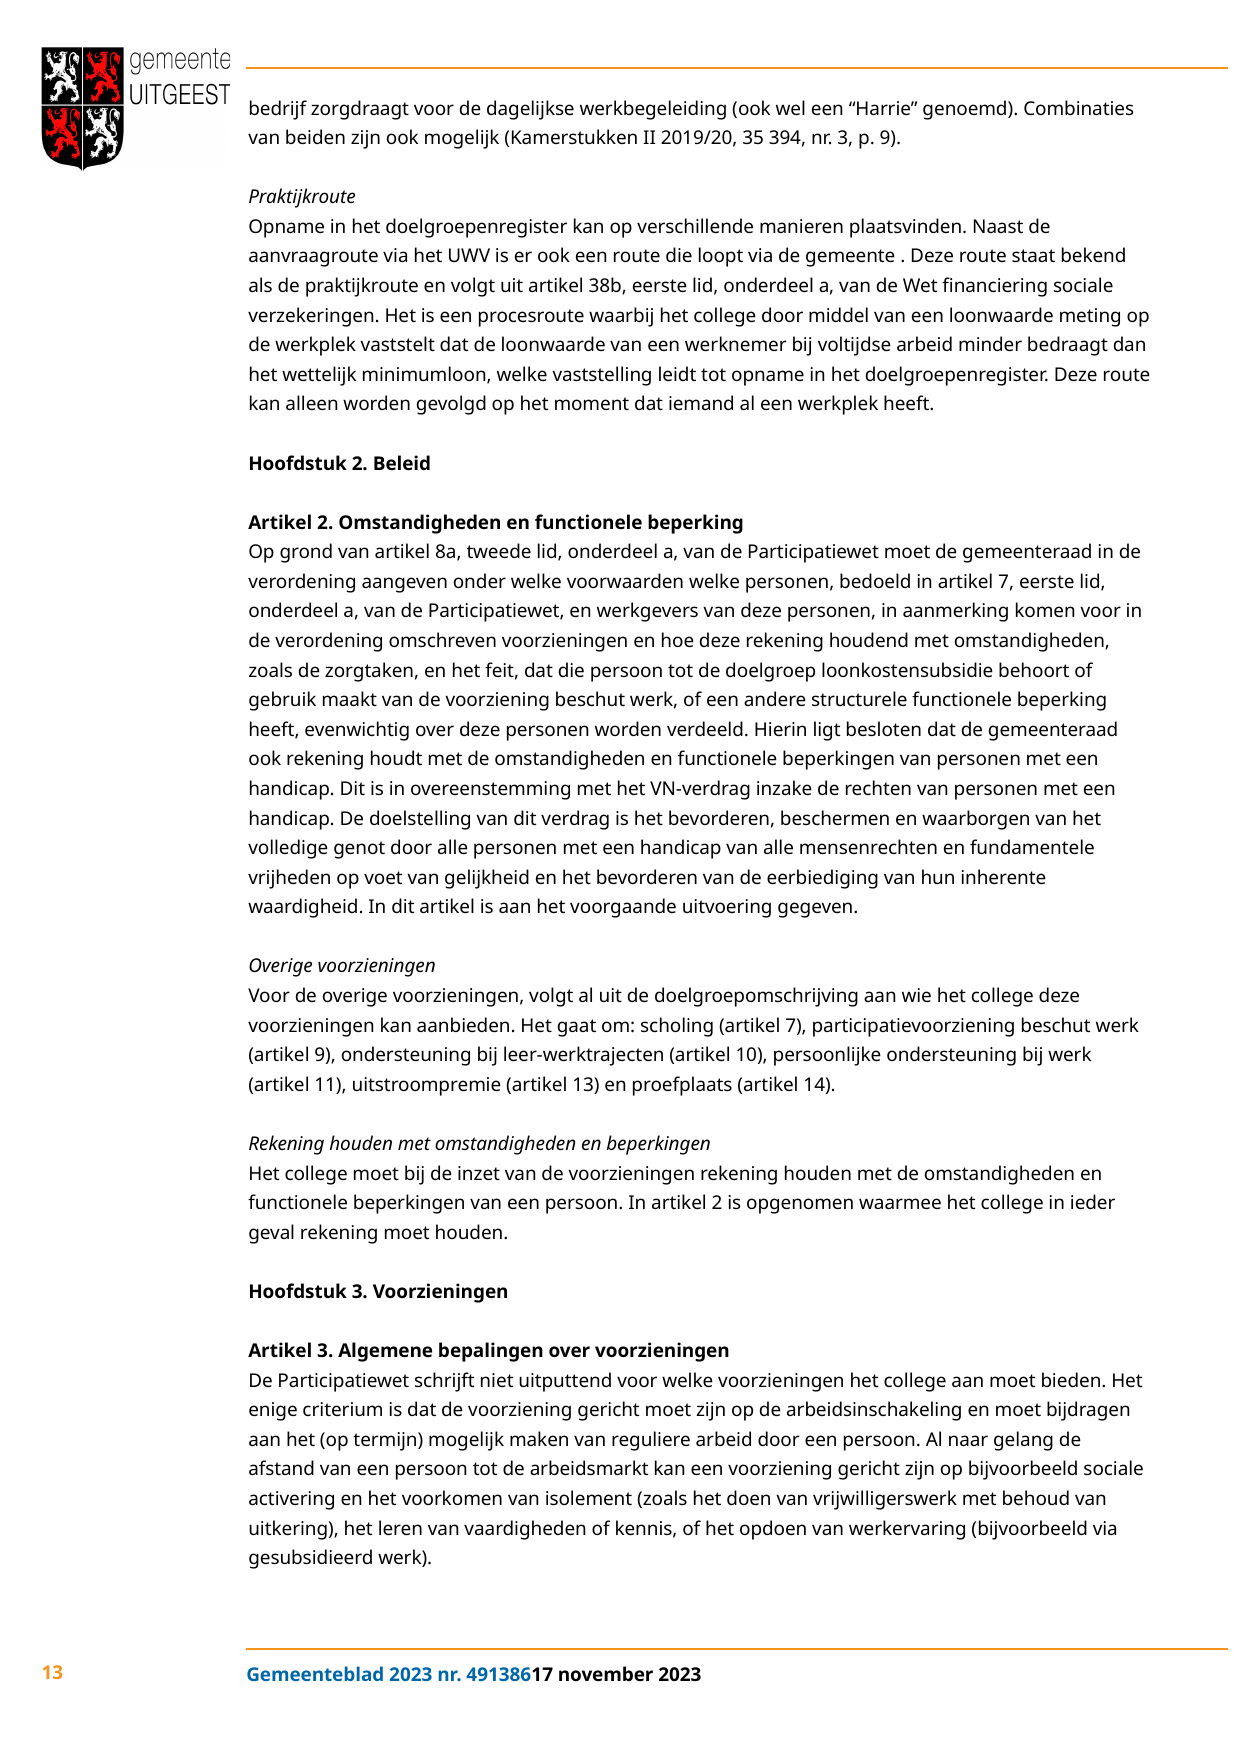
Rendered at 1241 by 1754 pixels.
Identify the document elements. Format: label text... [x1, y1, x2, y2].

text Het college moet bij de inzet van de voorzieningen rekening houden met de omstandigheden en functionele beperkingen van een persoon. In artikel 2 is opgenomen waarmee het college in ieder geval rekening moet houden. [248, 1160, 1152, 1245]
text De Participatiewet schrijft niet uitputtend voor welke voorzieningen het college aan moet bieden. Het enige criterium is dat de voorziening gericht moet zijn op de arbeidsinschakeling en moet bijdragen aan het (op termijn) mogelijk maken van reguliere arbeid door een persoon. Al naar gelang de afstand van een persoon tot de arbeidsmarkt kan een voorziening gericht zijn op bijvoorbeeld sociale activering en het voorkomen van isolement (zoals het doen van vrijwilligerswerk met behoud van uitkering), het leren van vaardigheden of kennis, of het opdoen van werkervaring (bijvoorbeeld via gesubsidieerd werk). [248, 1367, 1152, 1570]
text Voor de overige voorzieningen, volgt al uit de doelgroepomschrijving aan wie het college deze voorzieningen kan aanbieden. Het gaat om: scholing (artikel 7), participatievoorziening beschut werk (artikel 9), ondersteuning bij leer-werktrajecten (artikel 10), persoonlijke ondersteuning bij werk (artikel 11), uitstroompremie (artikel 13) en proefplaats (artikel 14). [248, 982, 1152, 1097]
text Artikel 3. Algemene bepalingen over voorzieningen [248, 1337, 1152, 1363]
text Praktijkroute [248, 183, 1152, 209]
text Rekening houden met omstandigheden en beperkingen [248, 1130, 1152, 1156]
text bedrijf zorgdraagt voor de dagelijkse werkbegeleiding (ook wel een “Harrie” genoemd). Combinaties van beiden zijn ook mogelijk (Kamerstukken II 2019/20, 35 394, nr. 3, p. 9). [248, 95, 1152, 150]
text Overige voorzieningen [248, 953, 1152, 978]
text Hoofdstuk 3. Voorzieningen [248, 1278, 1152, 1304]
text Op grond van artikel 8a, tweede lid, onderdeel a, van de Participatiewet moet de gemeenteraad in de verordening aangeven onder welke voorwaarden welke personen, bedoeld in artikel 7, eerste lid, onderdeel a, van de Participatiewet, en werkgevers van deze personen, in aanmerking komen voor in de verordening omschreven voorzieningen en hoe deze rekening houdend met omstandigheden, zoals de zorgtaken, en het feit, dat die persoon tot de doelgroep loonkostensubsidie behoort of gebruik maakt van de voorziening beschut werk, of een andere structurele functionele beperking heeft, evenwichtig over deze personen worden verdeeld. Hierin ligt besloten dat de gemeenteraad ook rekening houdt met de omstandigheden en functionele beperkingen van personen met een handicap. Dit is in overeenstemming met het VN-verdrag inzake de rechten van personen met een handicap. De doelstelling van dit verdrag is het bevorderen, beschermen en waarborgen van het volledige genot door alle personen met een handicap van alle mensenrechten en fundamentele vrijheden op voet van gelijkheid en het bevorderen van de eerbiediging van hun inherente waardigheid. In dit artikel is aan het voorgaande uitvoering gegeven. [248, 538, 1152, 919]
text Artikel 2. Omstandigheden en functionele beperking [248, 509, 1152, 535]
text Opname in het doelgroepenregister kan op verschillende manieren plaatsvinden. Naast de aanvraagroute via het UWV is er ook een route die loopt via de gemeente . Deze route staat bekend als de praktijkroute en volgt uit artikel 38b, eerste lid, onderdeel a, van de Wet financiering sociale verzekeringen. Het is een procesroute waarbij het college door middel van een loonwaarde meting op de werkplek vaststelt dat de loonwaarde van een werknemer bij voltijdse arbeid minder bedraagt dan het wettelijk minimumloon, welke vaststelling leidt tot opname in het doelgroepenregister. Deze route kan alleen worden gevolgd op het moment dat iemand al een werkplek heeft. [248, 213, 1152, 416]
picture [41, 47, 231, 172]
text Hoofdstuk 2. Beleid [248, 450, 1152, 476]
